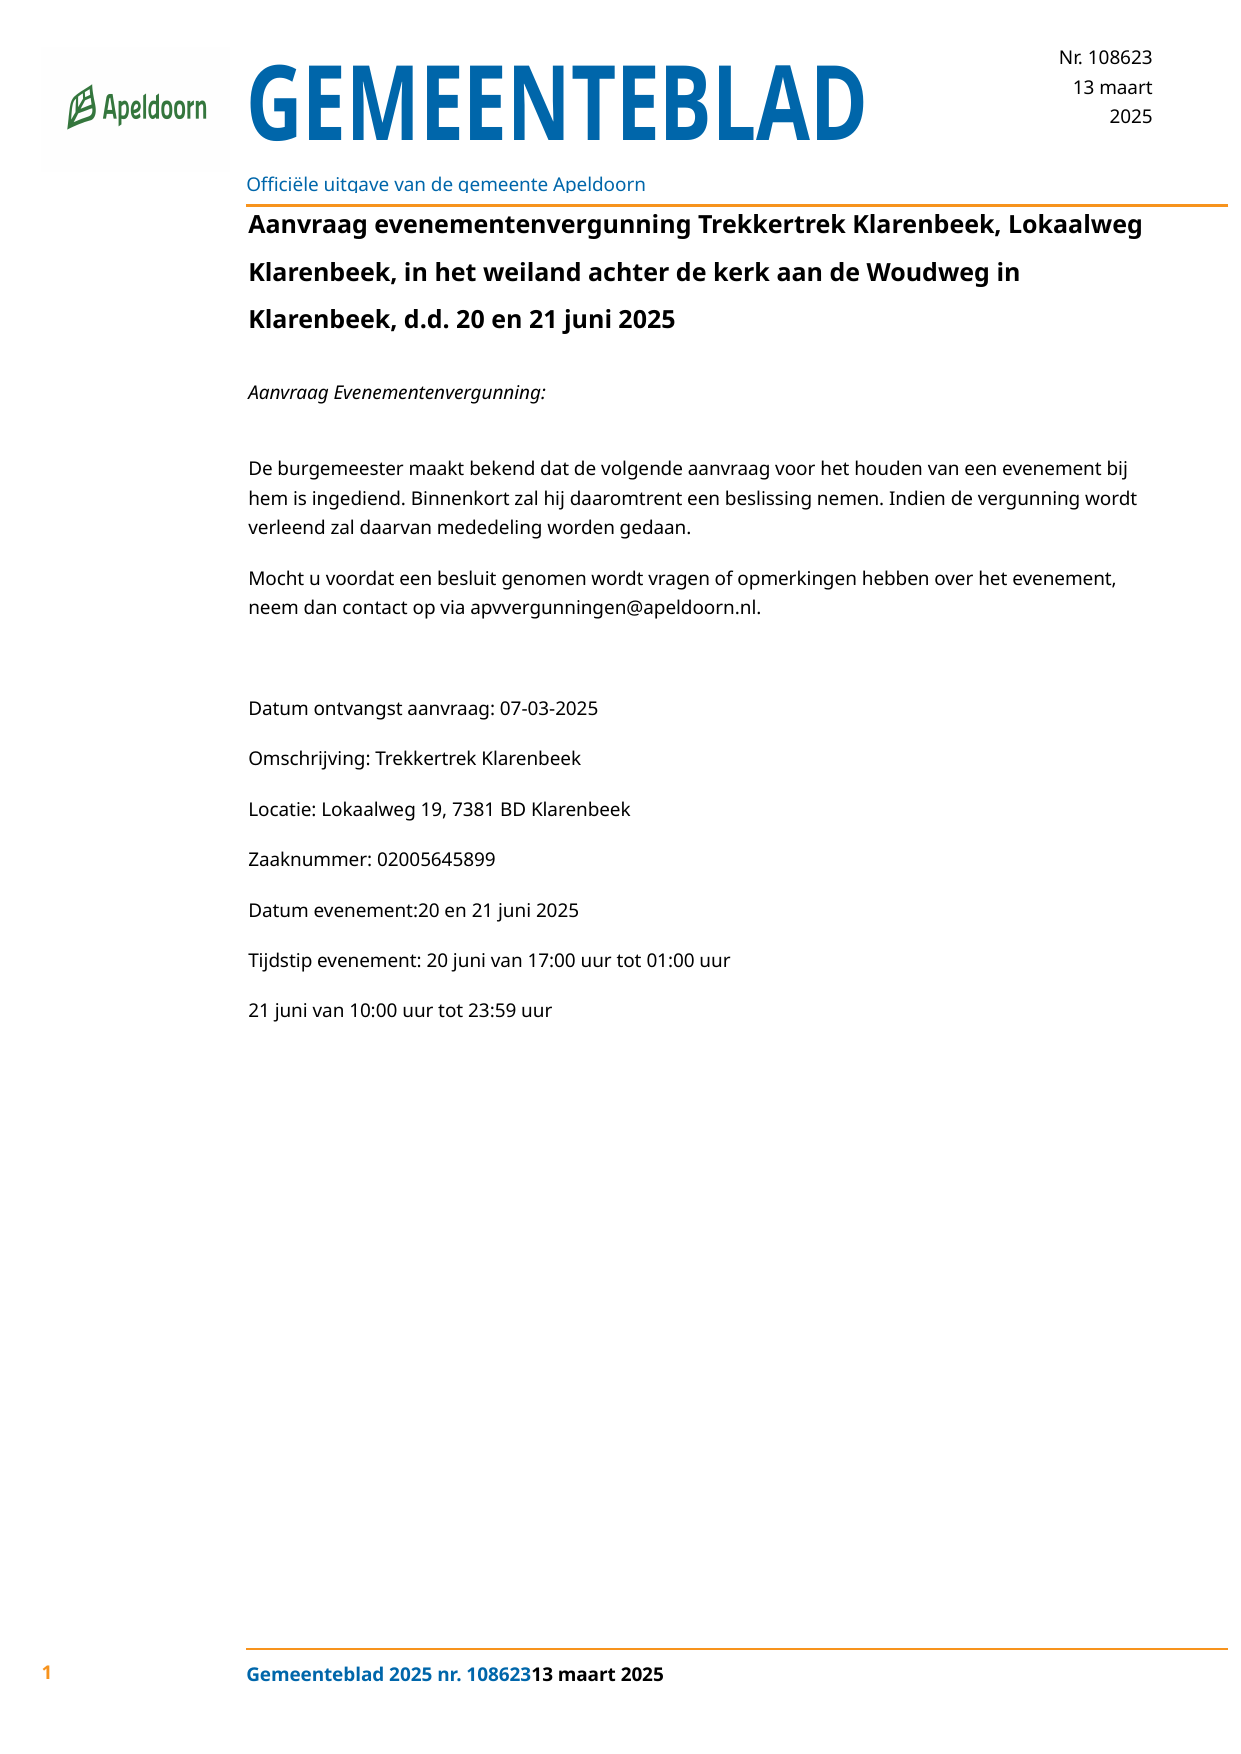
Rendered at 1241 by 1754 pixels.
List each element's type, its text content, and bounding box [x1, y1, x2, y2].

text Mocht u voordat een besluit genomen wordt vragen of opmerkingen hebben over het evenement, neem dan contact op via apvvergunningen@apeldoorn.nl. [248, 565, 1152, 620]
text Zaaknummer: 02005645899 [248, 846, 1152, 872]
text Aanvraag Evenementenvergunning: [248, 379, 1152, 405]
picture [41, 47, 231, 172]
text Tijdstip evenement: 20 juni van 17:00 uur tot 01:00 uur [248, 947, 1152, 973]
text Datum evenement:20 en 21 juni 2025 [248, 897, 1152, 923]
text Datum ontvangst aanvraag: 07-03-2025 [248, 695, 1152, 721]
text 21 juni van 10:00 uur tot 23:59 uur [248, 998, 1152, 1023]
text De burgemeester maakt bekend dat de volgende aanvraag voor het houden van een evenement bij hem is ingediend. Binnenkort zal hij daaromtrent een beslissing nemen. Indien de vergunning wordt verleend zal daarvan mededeling worden gedaan. [248, 455, 1152, 540]
text Locatie: Lokaalweg 19, 7381 BD Klarenbeek [248, 796, 1152, 822]
text Aanvraag evenementenvergunning Trekkertrek Klarenbeek, Lokaalweg Klarenbeek, in het weiland achter de kerk aan de Woudweg in Klarenbeek, d.d. 20 en 21 juni 2025 [248, 207, 1152, 336]
text Omschrijving: Trekkertrek Klarenbeek [248, 746, 1152, 771]
